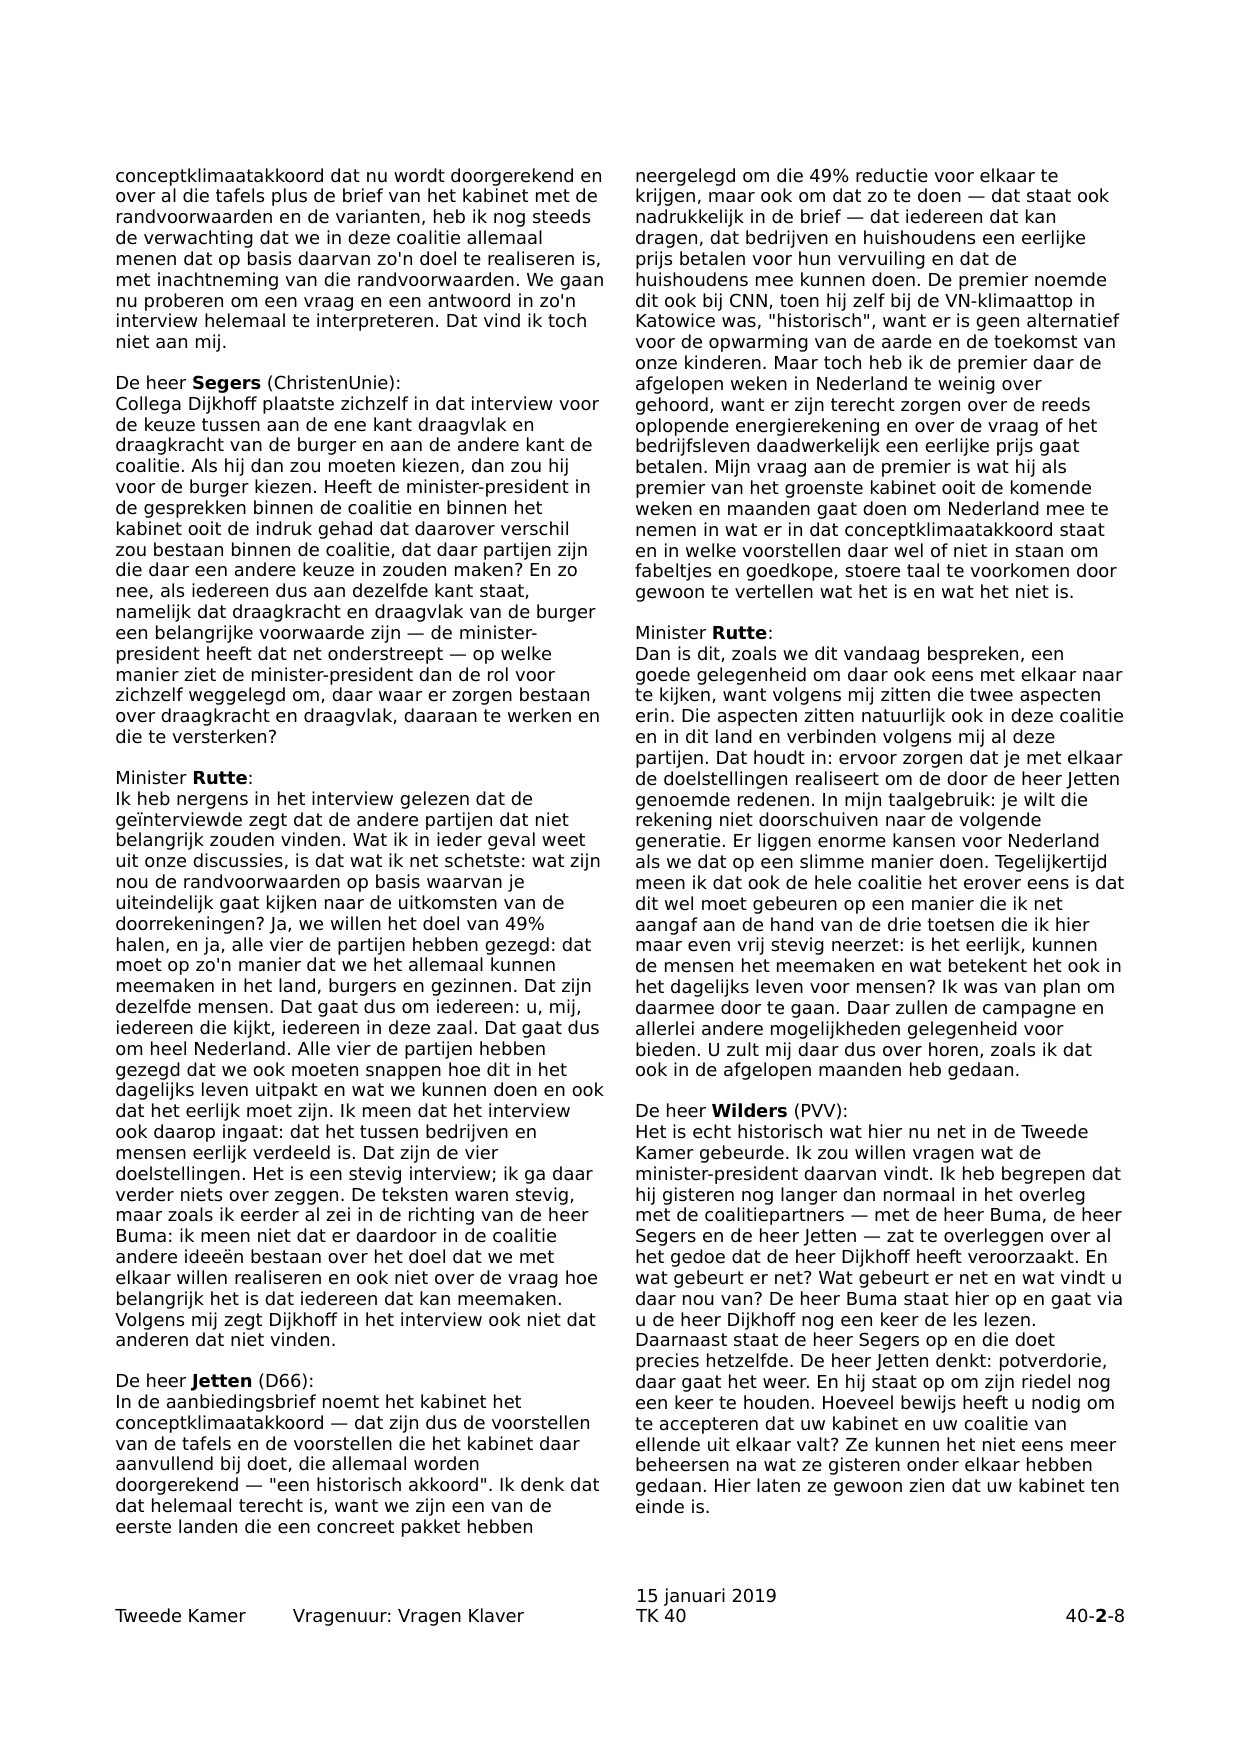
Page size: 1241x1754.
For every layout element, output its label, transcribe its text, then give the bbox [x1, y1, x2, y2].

text Het is echt historisch wat hier nu net in de Tweede Kamer gebeurde. Ik zou willen vragen wat de minister-president daarvan vindt. Ik heb begrepen dat hij gisteren nog langer dan normaal in het overleg met de coalitiepartners — met de heer Buma, de heer Segers en de heer Jetten — zat te overleggen over al het gedoe dat de heer Dijkhoff heeft veroorzaakt. En wat gebeurt er net? Wat gebeurt er net en wat vindt u daar nou van? De heer Buma staat hier op en gaat via u de heer Dijkhoff nog een keer de les lezen. Daarnaast staat de heer Segers op en die doet precies hetzelfde. De heer Jetten denkt: potverdorie, daar gaat het weer. En hij staat op om zijn riedel nog een keer te houden. Hoeveel bewijs heeft u nodig om te accepteren dat uw kabinet en uw coalitie van ellende uit elkaar valt? Ze kunnen het niet eens meer beheersen na wat ze gisteren onder elkaar hebben gedaan. Hier laten ze gewoon zien dat uw kabinet ten einde is. [635, 1122, 1125, 1518]
text Minister Rutte: [635, 623, 1125, 643]
text De heer Jetten (D66): [115, 1371, 605, 1392]
text neergelegd om die 49% reductie voor elkaar te krijgen, maar ook om dat zo te doen — dat staat ook nadrukkelijk in de brief — dat iedereen dat kan dragen, dat bedrijven en huishoudens een eerlijke prijs betalen voor hun vervuiling en dat de huishoudens mee kunnen doen. De premier noemde dit ook bij CNN, toen hij zelf bij de VN-klimaattop in Katowice was, "historisch", want er is geen alternatief voor de opwarming van de aarde en de toekomst van onze kinderen. Maar toch heb ik de premier daar de afgelopen weken in Nederland te weinig over gehoord, want er zijn terecht zorgen over de reeds oplopende energierekening en over de vraag of het bedrijfsleven daadwerkelijk een eerlijke prijs gaat betalen. Mijn vraag aan de premier is wat hij als premier van het groenste kabinet ooit de komende weken en maanden gaat doen om Nederland mee te nemen in wat er in dat conceptklimaatakkoord staat en in welke voorstellen daar wel of niet in staan om fabeltjes en goedkope, stoere taal te voorkomen door gewoon te vertellen wat het is en wat het niet is. [635, 165, 1125, 603]
text De heer Wilders (PVV): [635, 1101, 1125, 1122]
text Ik heb nergens in het interview gelezen dat de geïnterviewde zegt dat de andere partijen dat niet belangrijk zouden vinden. Wat ik in ieder geval weet uit onze discussies, is dat wat ik net schetste: wat zijn nou de randvoorwaarden op basis waarvan je uiteindelijk gaat kijken naar de uitkomsten van de doorrekeningen? Ja, we willen het doel van 49% halen, en ja, alle vier de partijen hebben gezegd: dat moet op zo'n manier dat we het allemaal kunnen meemaken in het land, burgers en gezinnen. Dat zijn dezelfde mensen. Dat gaat dus om iedereen: u, mij, iedereen die kijkt, iedereen in deze zaal. Dat gaat dus om heel Nederland. Alle vier de partijen hebben gezegd dat we ook moeten snappen hoe dit in het dagelijks leven uitpakt en wat we kunnen doen en ook dat het eerlijk moet zijn. Ik meen dat het interview ook daarop ingaat: dat het tussen bedrijven en mensen eerlijk verdeeld is. Dat zijn de vier doelstellingen. Het is een stevig interview; ik ga daar verder niets over zeggen. De teksten waren stevig, maar zoals ik eerder al zei in de richting van de heer Buma: ik meen niet dat er daardoor in de coalitie andere ideeën bestaan over het doel dat we met elkaar willen realiseren en ook niet over de vraag hoe belangrijk het is dat iedereen dat kan meemaken. Volgens mij zegt Dijkhoff in het interview ook niet dat anderen dat niet vinden. [115, 788, 605, 1351]
text Dan is dit, zoals we dit vandaag bespreken, een goede gelegenheid om daar ook eens met elkaar naar te kijken, want volgens mij zitten die twee aspecten erin. Die aspecten zitten natuurlijk ook in deze coalitie en in dit land en verbinden volgens mij al deze partijen. Dat houdt in: ervoor zorgen dat je met elkaar de doelstellingen realiseert om de door de heer Jetten genoemde redenen. In mijn taalgebruik: je wilt die rekening niet doorschuiven naar de volgende generatie. Er liggen enorme kansen voor Nederland als we dat op een slimme manier doen. Tegelijkertijd meen ik dat ook de hele coalitie het erover eens is dat dit wel moet gebeuren op een manier die ik net aangaf aan de hand van de drie toetsen die ik hier maar even vrij stevig neerzet: is het eerlijk, kunnen de mensen het meemaken en wat betekent het ook in het dagelijks leven voor mensen? Ik was van plan om daarmee door te gaan. Daar zullen de campagne en allerlei andere mogelijkheden gelegenheid voor bieden. U zult mij daar dus over horen, zoals ik dat ook in de afgelopen maanden heb gedaan. [635, 643, 1125, 1081]
text De heer Segers (ChristenUnie): [115, 373, 605, 393]
text Collega Dijkhoff plaatste zichzelf in dat interview voor de keuze tussen aan de ene kant draagvlak en draagkracht van de burger en aan de andere kant de coalitie. Als hij dan zou moeten kiezen, dan zou hij voor de burger kiezen. Heeft de minister-president in de gesprekken binnen de coalitie en binnen het kabinet ooit de indruk gehad dat daarover verschil zou bestaan binnen de coalitie, dat daar partijen zijn die daar een andere keuze in zouden maken? En zo nee, als iedereen dus aan dezelfde kant staat, namelijk dat draagkracht en draagvlak van de burger een belangrijke voorwaarde zijn — de minister-president heeft dat net onderstreept — op welke manier ziet de minister-president dan de rol voor zichzelf weggelegd om, daar waar er zorgen bestaan over draagkracht en draagvlak, daaraan te werken en die te versterken? [115, 393, 605, 748]
text In de aanbiedingsbrief noemt het kabinet het conceptklimaatakkoord — dat zijn dus de voorstellen van de tafels en de voorstellen die het kabinet daar aanvullend bij doet, die allemaal worden doorgerekend — "een historisch akkoord". Ik denk dat dat helemaal terecht is, want we zijn een van de eerste landen die een concreet pakket hebben [115, 1392, 605, 1537]
text Minister Rutte: [115, 768, 605, 788]
text conceptklimaatakkoord dat nu wordt doorgerekend en over al die tafels plus de brief van het kabinet met de randvoorwaarden en de varianten, heb ik nog steeds de verwachting dat we in deze coalitie allemaal menen dat op basis daarvan zo'n doel te realiseren is, met inachtneming van die randvoorwaarden. We gaan nu proberen om een vraag en een antwoord in zo'n interview helemaal te interpreteren. Dat vind ik toch niet aan mij. [115, 165, 605, 353]
